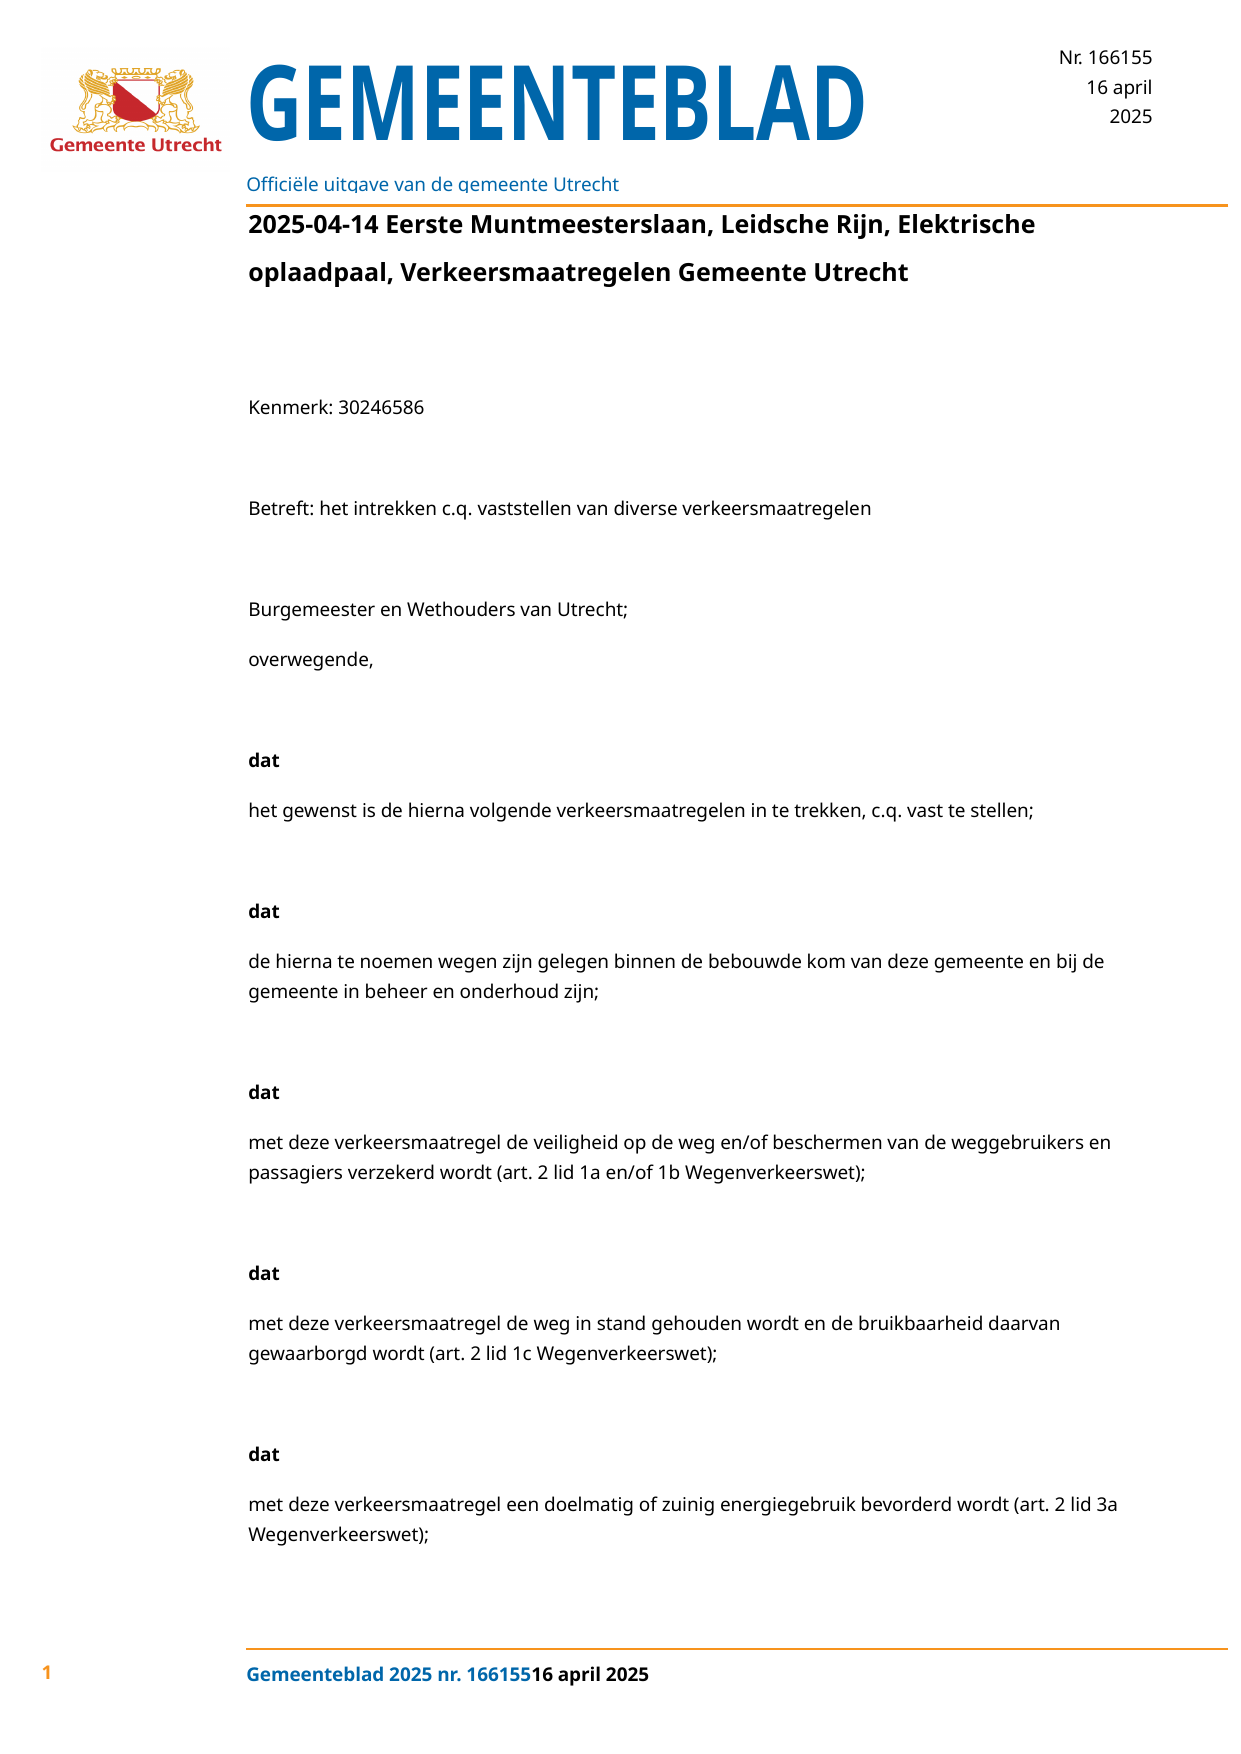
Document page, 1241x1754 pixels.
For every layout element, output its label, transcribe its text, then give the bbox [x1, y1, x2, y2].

text met deze verkeersmaatregel de veiligheid op de weg en/of beschermen van de weggebruikers en passagiers verzekerd wordt (art. 2 lid 1a en/of 1b Wegenverkeerswet); [248, 1129, 1152, 1185]
text dat [248, 1079, 1152, 1105]
picture [41, 47, 231, 172]
text Betreft: het intrekken c.q. vaststellen van diverse verkeersmaatregelen [248, 495, 1152, 521]
text met deze verkeersmaatregel een doelmatig of zuinig energiegebruik bevorderd wordt (art. 2 lid 3a Wegenverkeerswet); [248, 1491, 1152, 1546]
text dat [248, 898, 1152, 924]
text Burgemeester en Wethouders van Utrecht; [248, 596, 1152, 621]
text het gewenst is de hierna volgende verkeersmaatregelen in te trekken, c.q. vast te stellen; [248, 797, 1152, 823]
text met deze verkeersmaatregel de weg in stand gehouden wordt en de bruikbaarheid daarvan gewaarborgd wordt (art. 2 lid 1c Wegenverkeerswet); [248, 1310, 1152, 1366]
text 2025-04-14 Eerste Muntmeesterslaan, Leidsche Rijn, Elektrische oplaadpaal, Verkeersmaatregelen Gemeente Utrecht [248, 207, 1152, 288]
text dat [248, 747, 1152, 773]
text dat [248, 1260, 1152, 1286]
text Kenmerk: 30246586 [248, 394, 1152, 420]
text dat [248, 1441, 1152, 1466]
text de hierna te noemen wegen zijn gelegen binnen de bebouwde kom van deze gemeente en bij de gemeente in beheer en onderhoud zijn; [248, 949, 1152, 1004]
text overwegende, [248, 646, 1152, 672]
